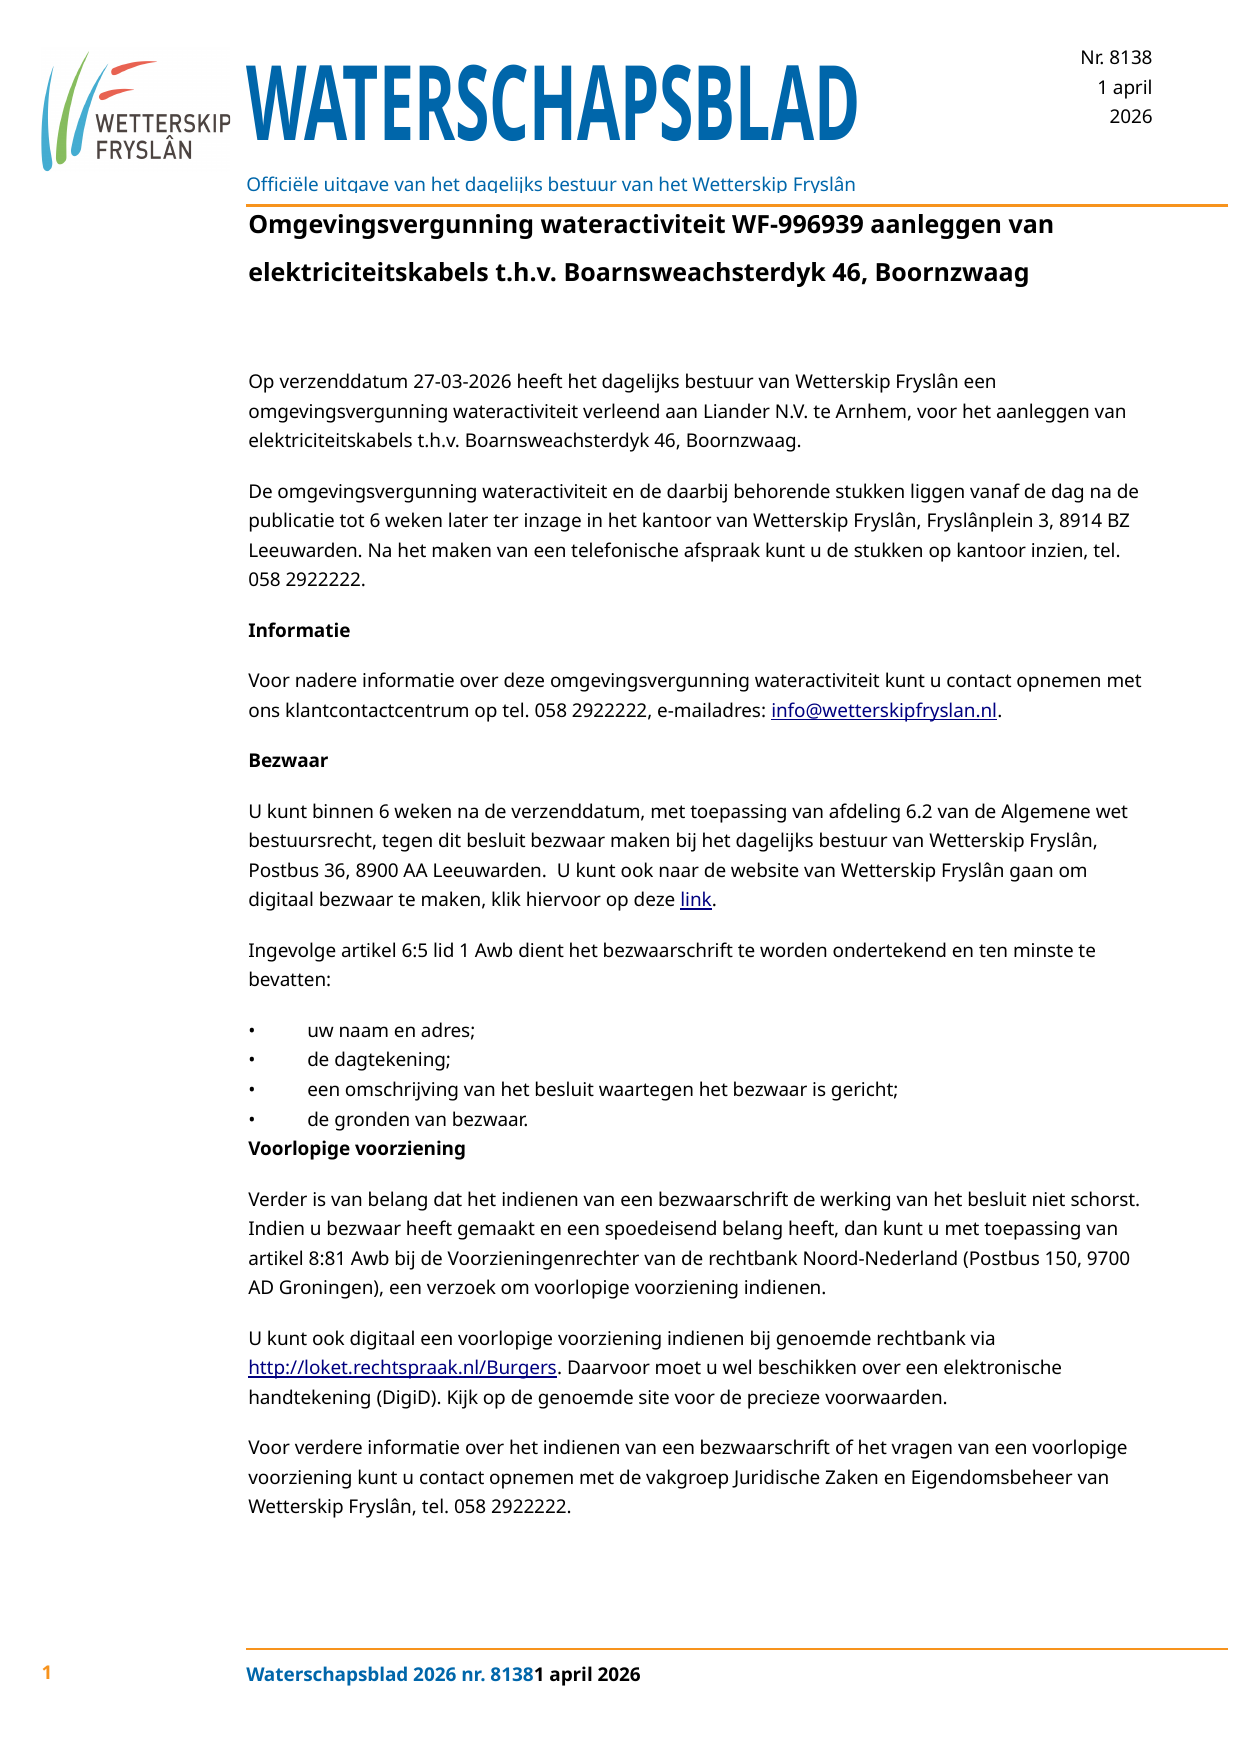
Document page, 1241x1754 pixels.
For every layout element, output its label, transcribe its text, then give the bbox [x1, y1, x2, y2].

text U kunt binnen 6 weken na de verzenddatum, met toepassing van afdeling 6.2 van de Algemene wet bestuursrecht, tegen dit besluit bezwaar maken bij het dagelijks bestuur van Wetterskip Fryslân, Postbus 36, 8900 AA Leeuwarden. U kunt ook naar de website van Wetterskip Fryslân gaan om digitaal bezwaar te maken, klik hiervoor op deze link. [248, 798, 1152, 912]
text Voorlopige voorziening [248, 1135, 1152, 1161]
text U kunt ook digitaal een voorlopige voorziening indienen bij genoemde rechtbank via http://loket.rechtspraak.nl/Burgers. Daarvoor moet u wel beschikken over een elektronische handtekening (DigiD). Kijk op de genoemde site voor de precieze voorwaarden. [248, 1325, 1152, 1410]
list uw naam en adres; [248, 1017, 1152, 1043]
list een omschrijving van het besluit waartegen het bezwaar is gericht; [248, 1076, 1152, 1102]
text Bezwaar [248, 747, 1152, 773]
list de dagtekening; [248, 1047, 1152, 1072]
text Op verzenddatum 27-03-2026 heeft het dagelijks bestuur van Wetterskip Fryslân een omgevingsvergunning wateractiviteit verleend aan Liander N.V. te Arnhem, voor het aanleggen van elektriciteitskabels t.h.v. Boarnsweachsterdyk 46, Boornzwaag. [248, 368, 1152, 453]
text Ingevolge artikel 6:5 lid 1 Awb dient het bezwaarschrift te worden ondertekend en ten minste te bevatten: [248, 937, 1152, 992]
picture [41, 47, 231, 172]
list de gronden van bezwaar. [248, 1106, 1152, 1132]
text Voor nadere informatie over deze omgevingsvergunning wateractiviteit kunt u contact opnemen met ons klantcontactcentrum op tel. 058 2922222, e-mailadres: info@wetterskipfryslan.nl. [248, 667, 1152, 723]
text Verder is van belang dat het indienen van een bezwaarschrift de werking van het besluit niet schorst. Indien u bezwaar heeft gemaakt en een spoedeisend belang heeft, dan kunt u met toepassing van artikel 8:81 Awb bij de Voorzieningenrechter van de rechtbank Noord-Nederland (Postbus 150, 9700 AD Groningen), een verzoek om voorlopige voorziening indienen. [248, 1186, 1152, 1300]
text De omgevingsvergunning wateractiviteit en de daarbij behorende stukken liggen vanaf de dag na de publicatie tot 6 weken later ter inzage in het kantoor van Wetterskip Fryslân, Fryslânplein 3, 8914 BZ Leeuwarden. Na het maken van een telefonische afspraak kunt u de stukken op kantoor inzien, tel. 058 2922222. [248, 478, 1152, 592]
text Informatie [248, 617, 1152, 643]
text Voor verdere informatie over het indienen van een bezwaarschrift of het vragen van een voorlopige voorziening kunt u contact opnemen met de vakgroep Juridische Zaken en Eigendomsbeheer van Wetterskip Fryslân, tel. 058 2922222. [248, 1434, 1152, 1519]
text Omgevingsvergunning wateractiviteit WF-996939 aanleggen van elektriciteitskabels t.h.v. Boarnsweachsterdyk 46, Boornzwaag [248, 207, 1152, 288]
